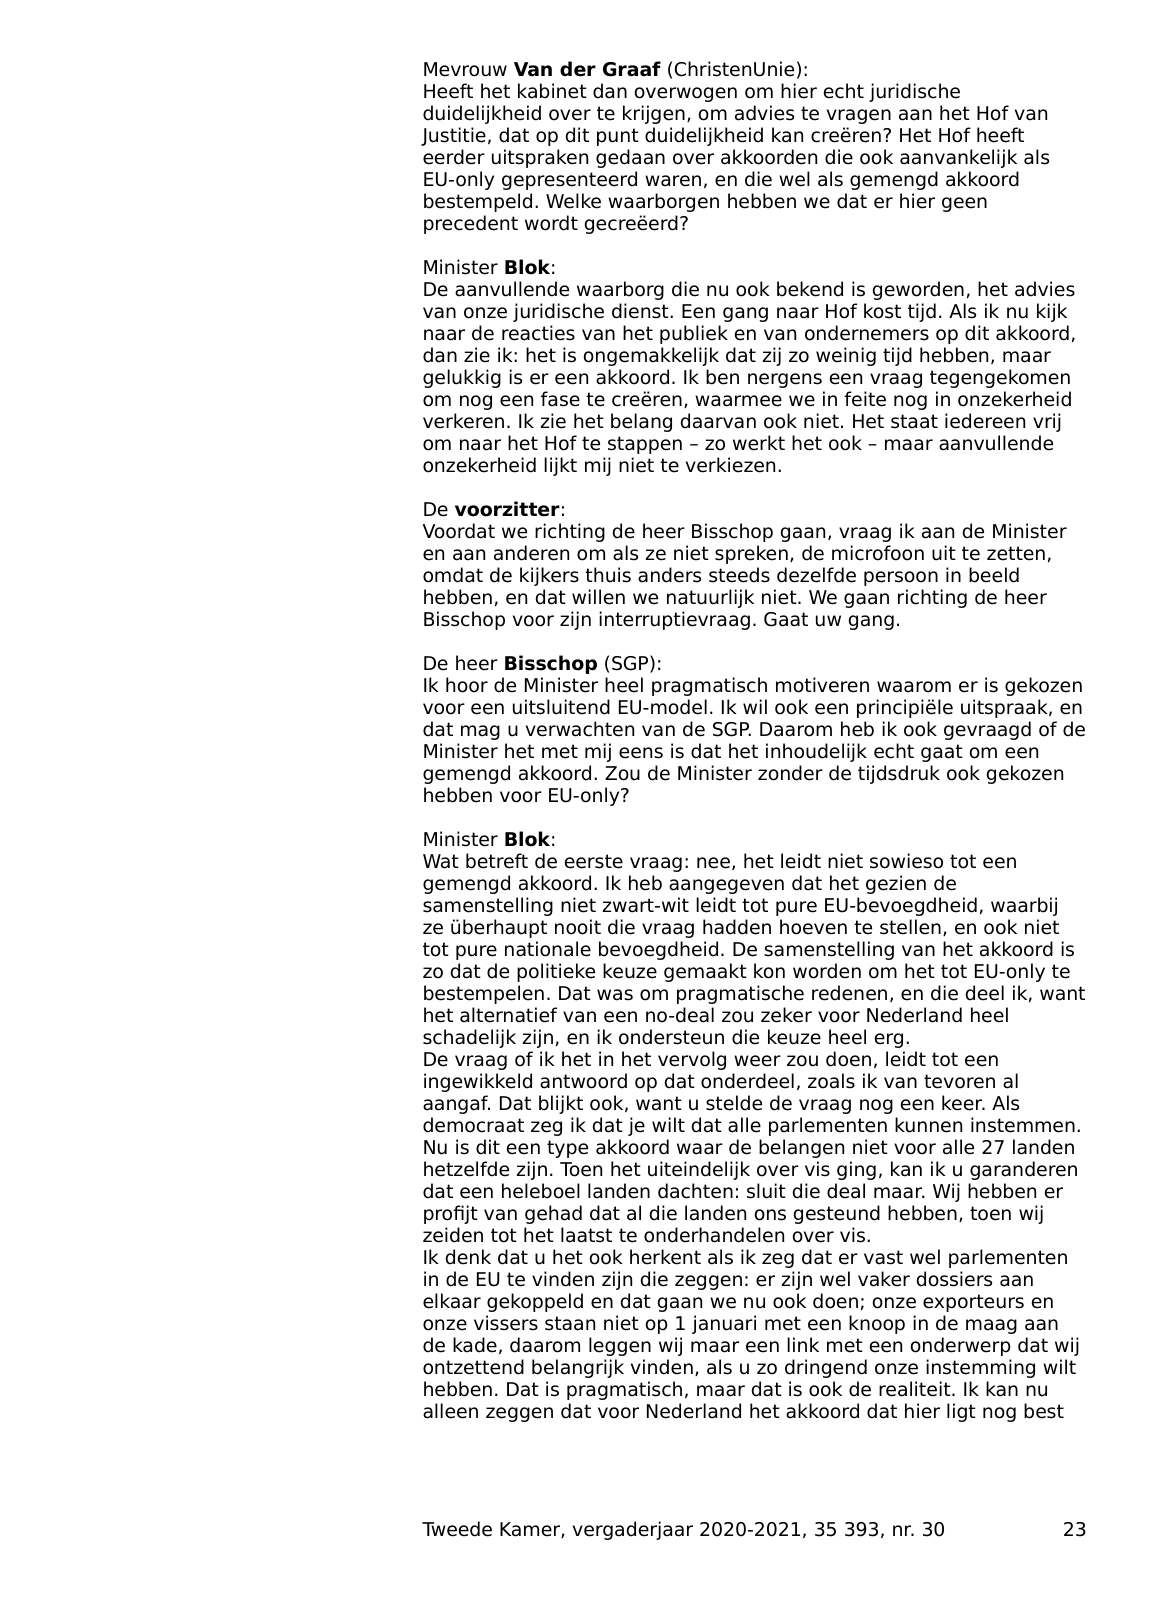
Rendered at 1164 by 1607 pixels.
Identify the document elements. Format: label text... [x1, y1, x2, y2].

text Wat betreft de eerste vraag: nee, het leidt niet sowieso tot een gemengd akkoord. Ik heb aangegeven dat het gezien de samenstelling niet zwart-wit leidt tot pure EU-bevoegdheid, waarbij ze überhaupt nooit die vraag hadden hoeven te stellen, en ook niet tot pure nationale bevoegdheid. De samenstelling van het akkoord is zo dat de politieke keuze gemaakt kon worden om het tot EU-only te bestempelen. Dat was om pragmatische redenen, en die deel ik, want het alternatief van een no-deal zou zeker voor Nederland heel schadelijk zijn, en ik ondersteun die keuze heel erg. [422, 851, 1087, 1049]
text De aanvullende waarborg die nu ook bekend is geworden, het advies van onze juridische dienst. Een gang naar Hof kost tijd. Als ik nu kijk naar de reacties van het publiek en van ondernemers op dit akkoord, dan zie ik: het is ongemakkelijk dat zij zo weinig tijd hebben, maar gelukkig is er een akkoord. Ik ben nergens een vraag tegengekomen om nog een fase te creëren, waarmee we in feite nog in onzekerheid verkeren. Ik zie het belang daarvan ook niet. Het staat iedereen vrij om naar het Hof te stappen – zo werkt het ook – maar aanvullende onzekerheid lijkt mij niet te verkiezen. [422, 279, 1087, 477]
text Voordat we richting de heer Bisschop gaan, vraag ik aan de Minister en aan anderen om als ze niet spreken, de microfoon uit te zetten, omdat de kijkers thuis anders steeds dezelfde persoon in beeld hebben, en dat willen we natuurlijk niet. We gaan richting de heer Bisschop voor zijn interruptievraag. Gaat uw gang. [422, 521, 1087, 631]
text Minister Blok: [422, 829, 1087, 851]
text Ik denk dat u het ook herkent als ik zeg dat er vast wel parlementen in de EU te vinden zijn die zeggen: er zijn wel vaker dossiers aan elkaar gekoppeld en dat gaan we nu ook doen; onze exporteurs en onze vissers staan niet op 1 januari met een knoop in de maag aan de kade, daarom leggen wij maar een link met een onderwerp dat wij ontzettend belangrijk vinden, als u zo dringend onze instemming wilt hebben. Dat is pragmatisch, maar dat is ook de realiteit. Ik kan nu alleen zeggen dat voor Nederland het akkoord dat hier ligt nog best [422, 1247, 1087, 1423]
text De voorzitter: [422, 499, 1087, 521]
text De vraag of ik het in het vervolg weer zou doen, leidt tot een ingewikkeld antwoord op dat onderdeel, zoals ik van tevoren al aangaf. Dat blijkt ook, want u stelde de vraag nog een keer. Als democraat zeg ik dat je wilt dat alle parlementen kunnen instemmen. Nu is dit een type akkoord waar de belangen niet voor alle 27 landen hetzelfde zijn. Toen het uiteindelijk over vis ging, kan ik u garanderen dat een heleboel landen dachten: sluit die deal maar. Wij hebben er profijt van gehad dat al die landen ons gesteund hebben, toen wij zeiden tot het laatst te onderhandelen over vis. [422, 1049, 1087, 1247]
text Heeft het kabinet dan overwogen om hier echt juridische duidelijkheid over te krijgen, om advies te vragen aan het Hof van Justitie, dat op dit punt duidelijkheid kan creëren? Het Hof heeft eerder uitspraken gedaan over akkoorden die ook aanvankelijk als EU-only gepresenteerd waren, en die wel als gemengd akkoord bestempeld. Welke waarborgen hebben we dat er hier geen precedent wordt gecreëerd? [422, 81, 1087, 235]
text Ik hoor de Minister heel pragmatisch motiveren waarom er is gekozen voor een uitsluitend EU-model. Ik wil ook een principiële uitspraak, en dat mag u verwachten van de SGP. Daarom heb ik ook gevraagd of de Minister het met mij eens is dat het inhoudelijk echt gaat om een gemengd akkoord. Zou de Minister zonder de tijdsdruk ook gekozen hebben voor EU-only? [422, 675, 1087, 807]
text Minister Blok: [422, 257, 1087, 279]
text Mevrouw Van der Graaf (ChristenUnie): [422, 59, 1087, 81]
text De heer Bisschop (SGP): [422, 653, 1087, 675]
